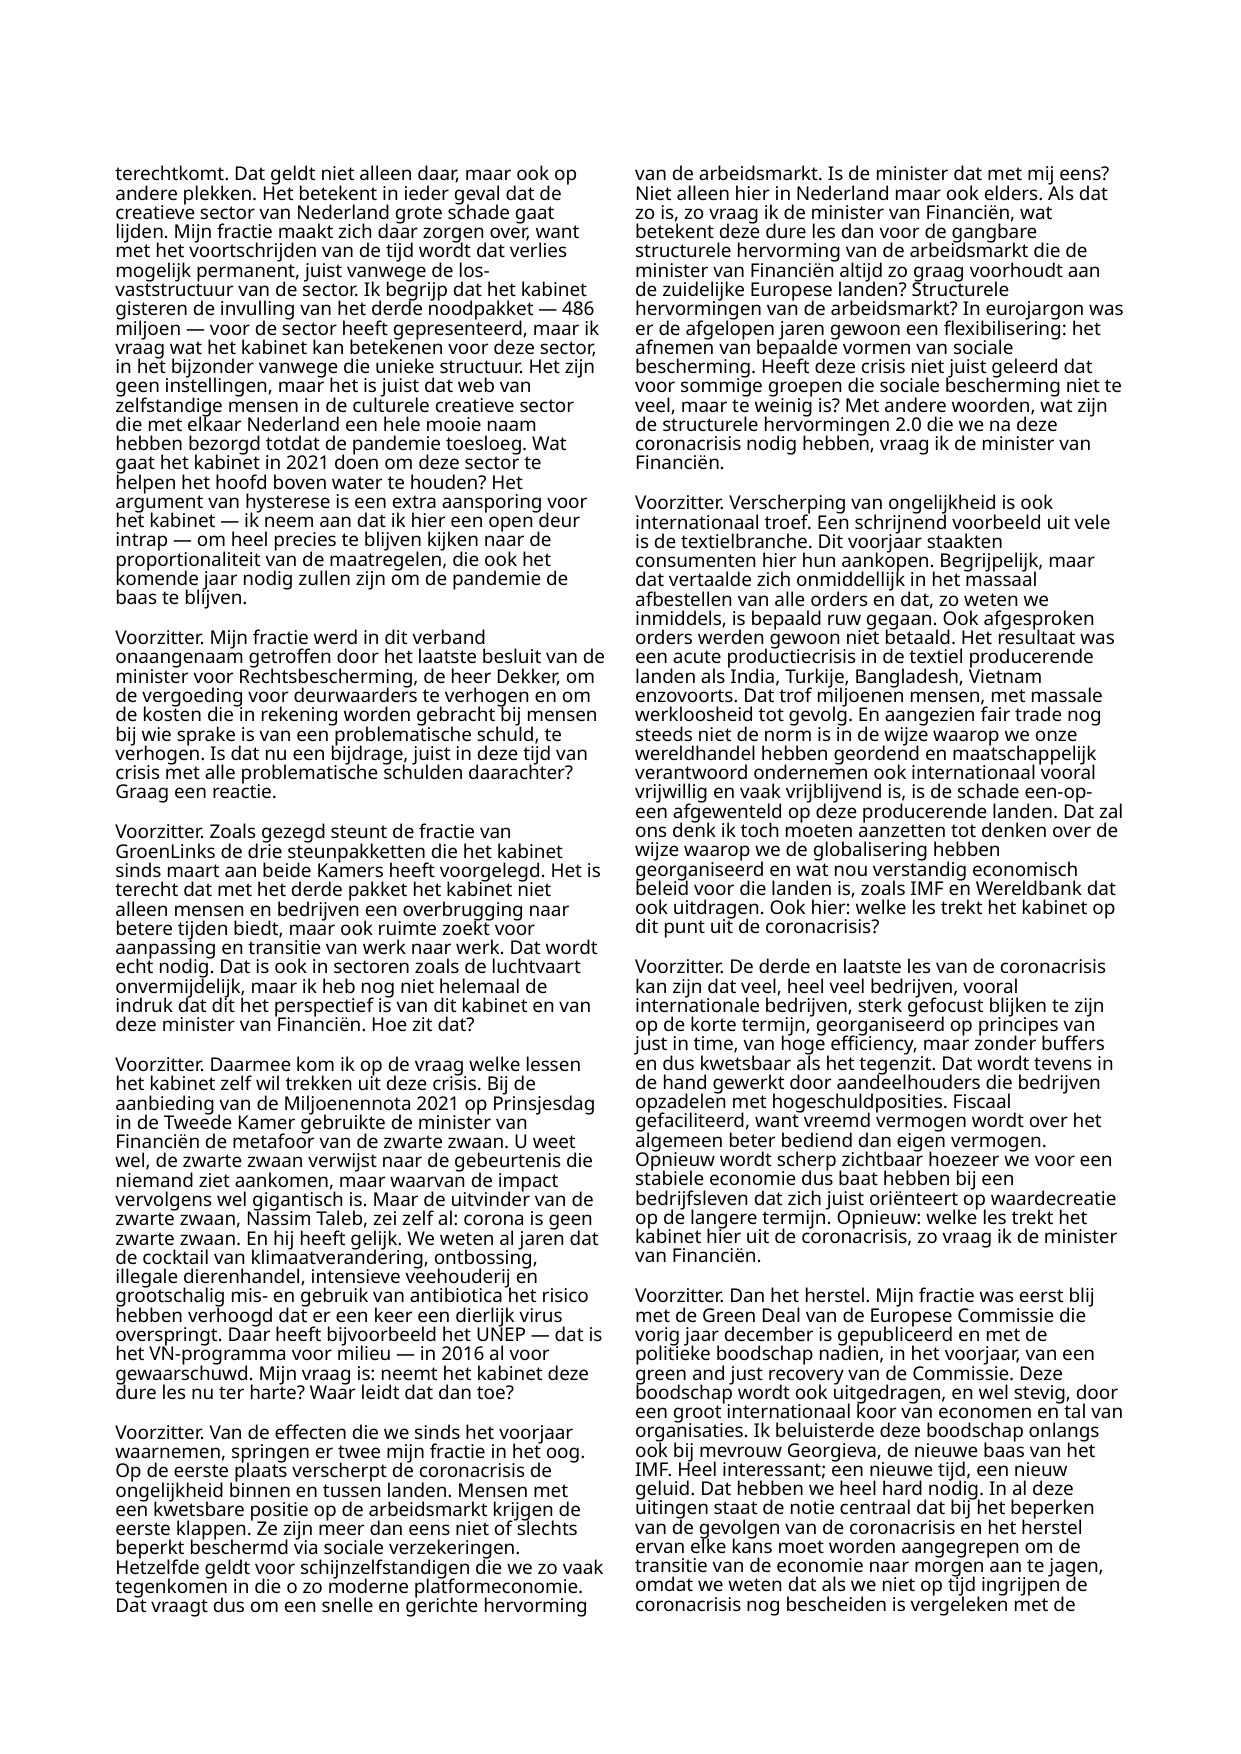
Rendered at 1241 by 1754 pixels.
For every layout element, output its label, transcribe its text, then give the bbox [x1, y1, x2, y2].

text Voorzitter. Van de effecten die we sinds het voorjaar waarnemen, springen er twee mijn fractie in het oog. Op de eerste plaats verscherpt de coronacrisis de ongelijkheid binnen en tussen landen. Mensen met een kwetsbare positie op de arbeidsmarkt krijgen de eerste klappen. Ze zijn meer dan eens niet of slechts beperkt beschermd via sociale verzekeringen. Hetzelfde geldt voor schijnzelfstandigen die we zo vaak tegenkomen in die o zo moderne platformeconomie. Dat vraagt dus om een snelle en gerichte hervorming [115, 1424, 605, 1616]
text Voorzitter. De derde en laatste les van de coronacrisis kan zijn dat veel, heel veel bedrijven, vooral internationale bedrijven, sterk gefocust blijken te zijn op de korte termijn, georganiseerd op principes van just in time, van hoge efficiency, maar zonder buffers en dus kwetsbaar als het tegenzit. Dat wordt tevens in de hand gewerkt door aandeelhouders die bedrijven opzadelen met hogeschuldposities. Fiscaal gefaciliteerd, want vreemd vermogen wordt over het algemeen beter bediend dan eigen vermogen. Opnieuw wordt scherp zichtbaar hoezeer we voor een stabiele economie dus baat hebben bij een bedrijfsleven dat zich juist oriënteert op waardecreatie op de langere termijn. Opnieuw: welke les trekt het kabinet hier uit de coronacrisis, zo vraag ik de minister van Financiën. [635, 958, 1125, 1267]
text van de arbeidsmarkt. Is de minister dat met mij eens? Niet alleen hier in Nederland maar ook elders. Als dat zo is, zo vraag ik de minister van Financiën, wat betekent deze dure les dan voor de gangbare structurele hervorming van de arbeidsmarkt die de minister van Financiën altijd zo graag voorhoudt aan de zuidelijke Europese landen? Structurele hervormingen van de arbeidsmarkt? In eurojargon was er de afgelopen jaren gewoon een flexibilisering: het afnemen van bepaalde vormen van sociale bescherming. Heeft deze crisis niet juist geleerd dat voor sommige groepen die sociale bescherming niet te veel, maar te weinig is? Met andere woorden, wat zijn de structurele hervormingen 2.0 die we na deze coronacrisis nodig hebben, vraag ik de minister van Financiën. [635, 165, 1125, 474]
text Voorzitter. Daarmee kom ik op de vraag welke lessen het kabinet zelf wil trekken uit deze crisis. Bij de aanbieding van de Miljoenennota 2021 op Prinsjesdag in de Tweede Kamer gebruikte de minister van Financiën de metafoor van de zwarte zwaan. U weet wel, de zwarte zwaan verwijst naar de gebeurtenis die niemand ziet aankomen, maar waarvan de impact vervolgens wel gigantisch is. Maar de uitvinder van de zwarte zwaan, Nassim Taleb, zei zelf al: corona is geen zwarte zwaan. En hij heeft gelijk. We weten al jaren dat de cocktail van klimaatverandering, ontbossing, illegale dierenhandel, intensieve veehouderij en grootschalig mis- en gebruik van antibiotica het risico hebben verhoogd dat er een keer een dierlijk virus overspringt. Daar heeft bijvoorbeeld het UNEP — dat is het VN-programma voor milieu — in 2016 al voor gewaarschuwd. Mijn vraag is: neemt het kabinet deze dure les nu ter harte? Waar leidt dat dan toe? [115, 1056, 605, 1403]
text terechtkomt. Dat geldt niet alleen daar, maar ook op andere plekken. Het betekent in ieder geval dat de creatieve sector van Nederland grote schade gaat lijden. Mijn fractie maakt zich daar zorgen over, want met het voortschrijden van de tijd wordt dat verlies mogelijk permanent, juist vanwege de los-vaststructuur van de sector. Ik begrijp dat het kabinet gisteren de invulling van het derde noodpakket — 486 miljoen — voor de sector heeft gepresenteerd, maar ik vraag wat het kabinet kan betekenen voor deze sector, in het bijzonder vanwege die unieke structuur. Het zijn geen instellingen, maar het is juist dat web van zelfstandige mensen in de culturele creatieve sector die met elkaar Nederland een hele mooie naam hebben bezorgd totdat de pandemie toesloeg. Wat gaat het kabinet in 2021 doen om deze sector te helpen het hoofd boven water te houden? Het argument van hysterese is een extra aansporing voor het kabinet — ik neem aan dat ik hier een open deur intrap — om heel precies te blijven kijken naar de proportionaliteit van de maatregelen, die ook het komende jaar nodig zullen zijn om de pandemie de baas te blijven. [115, 165, 605, 608]
text Voorzitter. Mijn fractie werd in dit verband onaangenaam getroffen door het laatste besluit van de minister voor Rechtsbescherming, de heer Dekker, om de vergoeding voor deurwaarders te verhogen en om de kosten die in rekening worden gebracht bij mensen bij wie sprake is van een problematische schuld, te verhogen. Is dat nu een bijdrage, juist in deze tijd van crisis met alle problematische schulden daarachter? Graag een reactie. [115, 629, 605, 803]
text Voorzitter. Verscherping van ongelijkheid is ook internationaal troef. Een schrijnend voorbeeld uit vele is de textielbranche. Dit voorjaar staakten consumenten hier hun aankopen. Begrijpelijk, maar dat vertaalde zich onmiddellijk in het massaal afbestellen van alle orders en dat, zo weten we inmiddels, is bepaald ruw gegaan. Ook afgesproken orders werden gewoon niet betaald. Het resultaat was een acute productiecrisis in de textiel producerende landen als India, Turkije, Bangladesh, Vietnam enzovoorts. Dat trof miljoenen mensen, met massale werkloosheid tot gevolg. En aangezien fair trade nog steeds niet de norm is in de wijze waarop we onze wereldhandel hebben geordend en maatschappelijk verantwoord ondernemen ook internationaal vooral vrijwillig en vaak vrijblijvend is, is de schade een-op-een afgewenteld op deze producerende landen. Dat zal ons denk ik toch moeten aanzetten tot denken over de wijze waarop we de globalisering hebben georganiseerd en wat nou verstandig economisch beleid voor die landen is, zoals IMF en Wereldbank dat ook uitdragen. Ook hier: welke les trekt het kabinet op dit punt uit de coronacrisis? [635, 494, 1125, 938]
text Voorzitter. Dan het herstel. Mijn fractie was eerst blij met de Green Deal van de Europese Commissie die vorig jaar december is gepubliceerd en met de politieke boodschap nadien, in het voorjaar, van een green and just recovery van de Commissie. Deze boodschap wordt ook uitgedragen, en wel stevig, door een groot internationaal koor van economen en tal van organisaties. Ik beluisterde deze boodschap onlangs ook bij mevrouw Georgieva, de nieuwe baas van het IMF. Heel interessant; een nieuwe tijd, een nieuw geluid. Dat hebben we heel hard nodig. In al deze uitingen staat de notie centraal dat bij het beperken van de gevolgen van de coronacrisis en het herstel ervan elke kans moet worden aangegrepen om de transitie van de economie naar morgen aan te jagen, omdat we weten dat als we niet op tijd ingrijpen de coronacrisis nog bescheiden is vergeleken met de [635, 1287, 1125, 1615]
text Voorzitter. Zoals gezegd steunt de fractie van GroenLinks de drie steunpakketten die het kabinet sinds maart aan beide Kamers heeft voorgelegd. Het is terecht dat met het derde pakket het kabinet niet alleen mensen en bedrijven een overbrugging naar betere tijden biedt, maar ook ruimte zoekt voor aanpassing en transitie van werk naar werk. Dat wordt echt nodig. Dat is ook in sectoren zoals de luchtvaart onvermijdelijk, maar ik heb nog niet helemaal de indruk dat dit het perspectief is van dit kabinet en van deze minister van Financiën. Hoe zit dat? [115, 823, 605, 1035]
